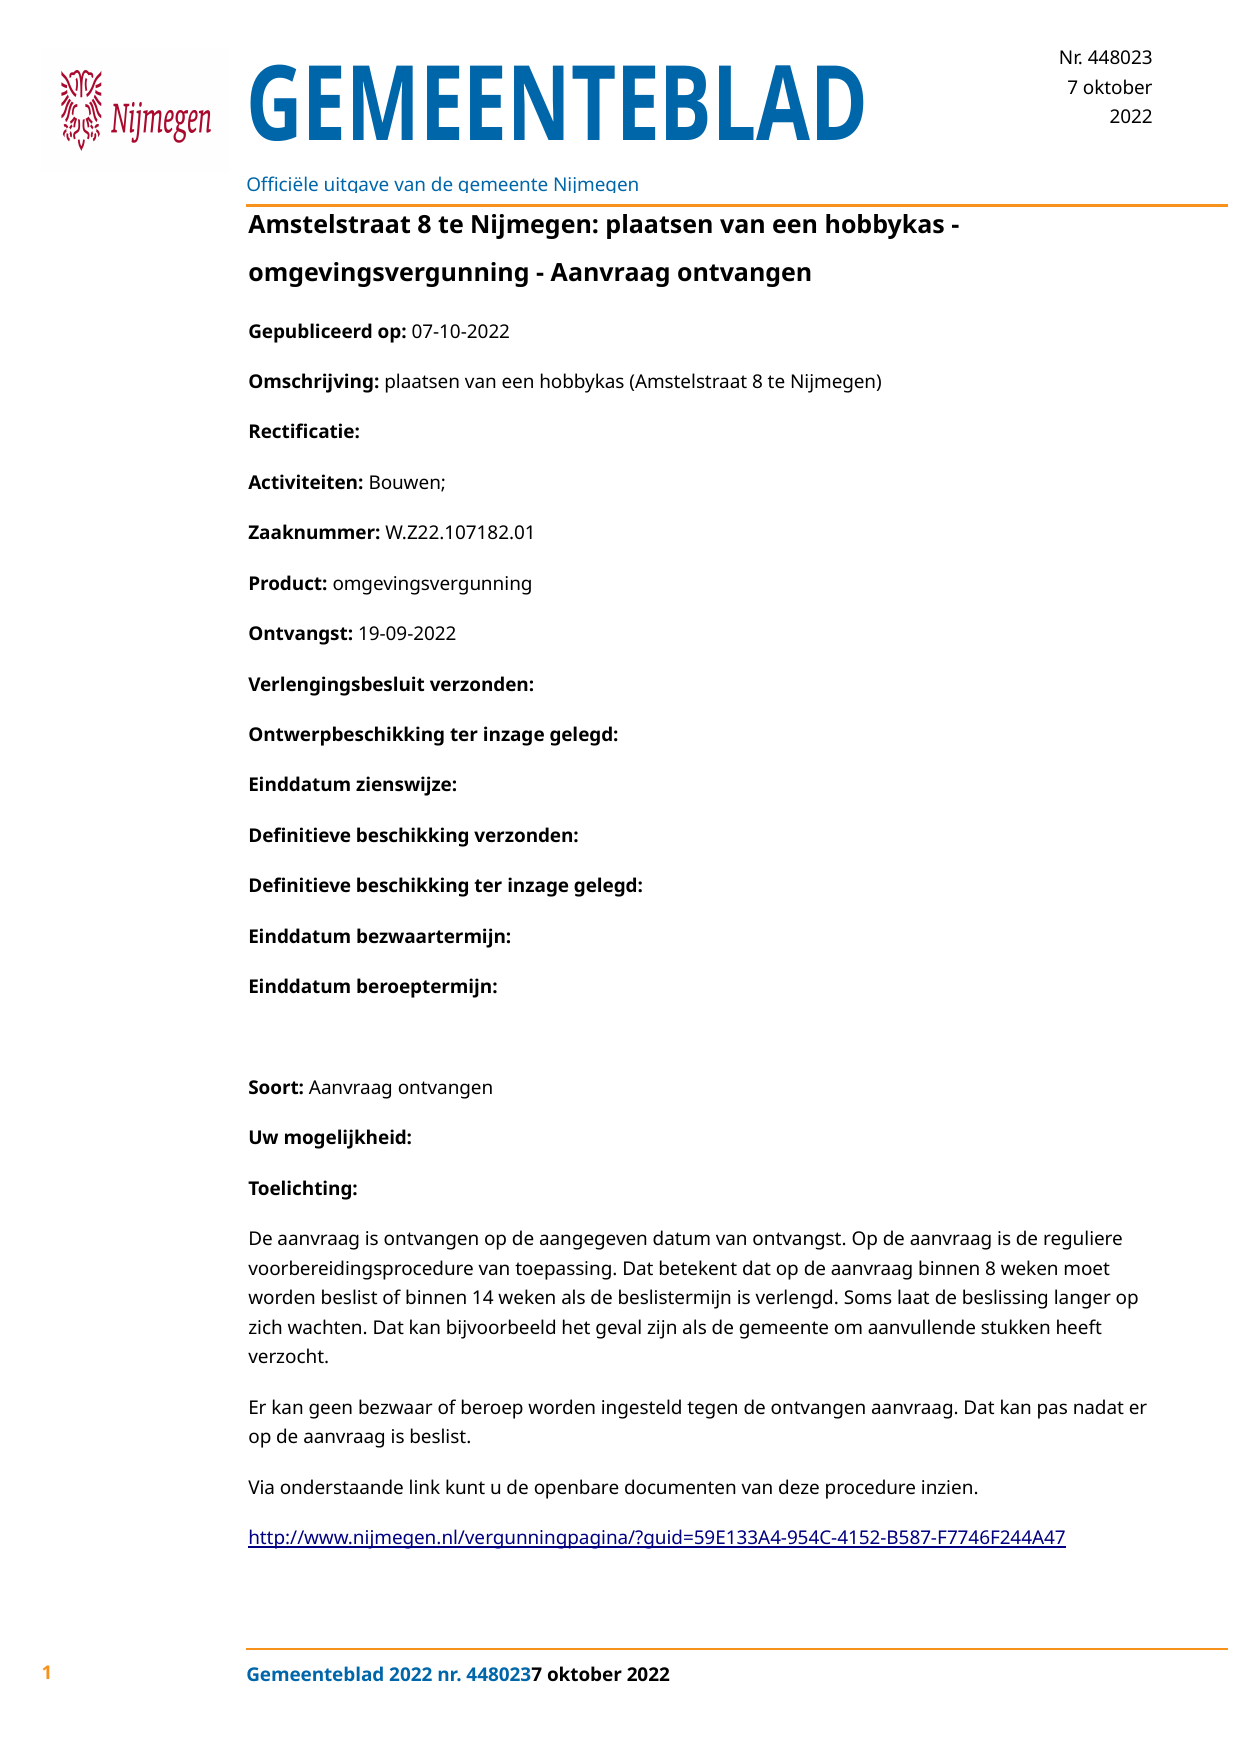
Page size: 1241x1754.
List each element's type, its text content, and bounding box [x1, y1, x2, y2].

text http://www.nijmegen.nl/vergunningpagina/?guid=59E133A4-954C-4152-B587-F7746F244A47 [248, 1524, 1152, 1550]
text Amstelstraat 8 te Nijmegen: plaatsen van een hobbykas - omgevingsvergunning - Aanvraag ontvangen [248, 207, 1152, 288]
text Via onderstaande link kunt u de openbare documenten van deze procedure inzien. [248, 1474, 1152, 1500]
text Einddatum beroeptermijn: [248, 973, 1152, 999]
text Toelichting: [248, 1175, 1152, 1201]
text Omschrijving: plaatsen van een hobbykas (Amstelstraat 8 te Nijmegen) [248, 368, 1152, 394]
text De aanvraag is ontvangen op de aangegeven datum van ontvangst. Op de aanvraag is de reguliere voorbereidingsprocedure van toepassing. Dat betekent dat op de aanvraag binnen 8 weken moet worden beslist of binnen 14 weken als de beslistermijn is verlengd. Soms laat de beslissing langer op zich wachten. Dat kan bijvoorbeeld het geval zijn als de gemeente om aanvullende stukken heeft verzocht. [248, 1225, 1152, 1369]
text Er kan geen bezwaar of beroep worden ingesteld tegen de ontvangen aanvraag. Dat kan pas nadat er op de aanvraag is beslist. [248, 1394, 1152, 1449]
text Ontwerpbeschikking ter inzage gelegd: [248, 721, 1152, 747]
text Product: omgevingsvergunning [248, 570, 1152, 596]
text Uw mogelijkheid: [248, 1124, 1152, 1150]
text Einddatum bezwaartermijn: [248, 923, 1152, 949]
picture [41, 47, 231, 172]
text Ontvangst: 19-09-2022 [248, 620, 1152, 646]
text Rectificatie: [248, 419, 1152, 444]
text Activiteiten: Bouwen; [248, 469, 1152, 495]
text Definitieve beschikking ter inzage gelegd: [248, 872, 1152, 898]
text Gepubliceerd op: 07-10-2022 [248, 318, 1152, 344]
text Verlengingsbesluit verzonden: [248, 671, 1152, 697]
text Soort: Aanvraag ontvangen [248, 1074, 1152, 1100]
text Definitieve beschikking verzonden: [248, 822, 1152, 848]
text Einddatum zienswijze: [248, 772, 1152, 797]
text Zaaknummer: W.Z22.107182.01 [248, 519, 1152, 545]
